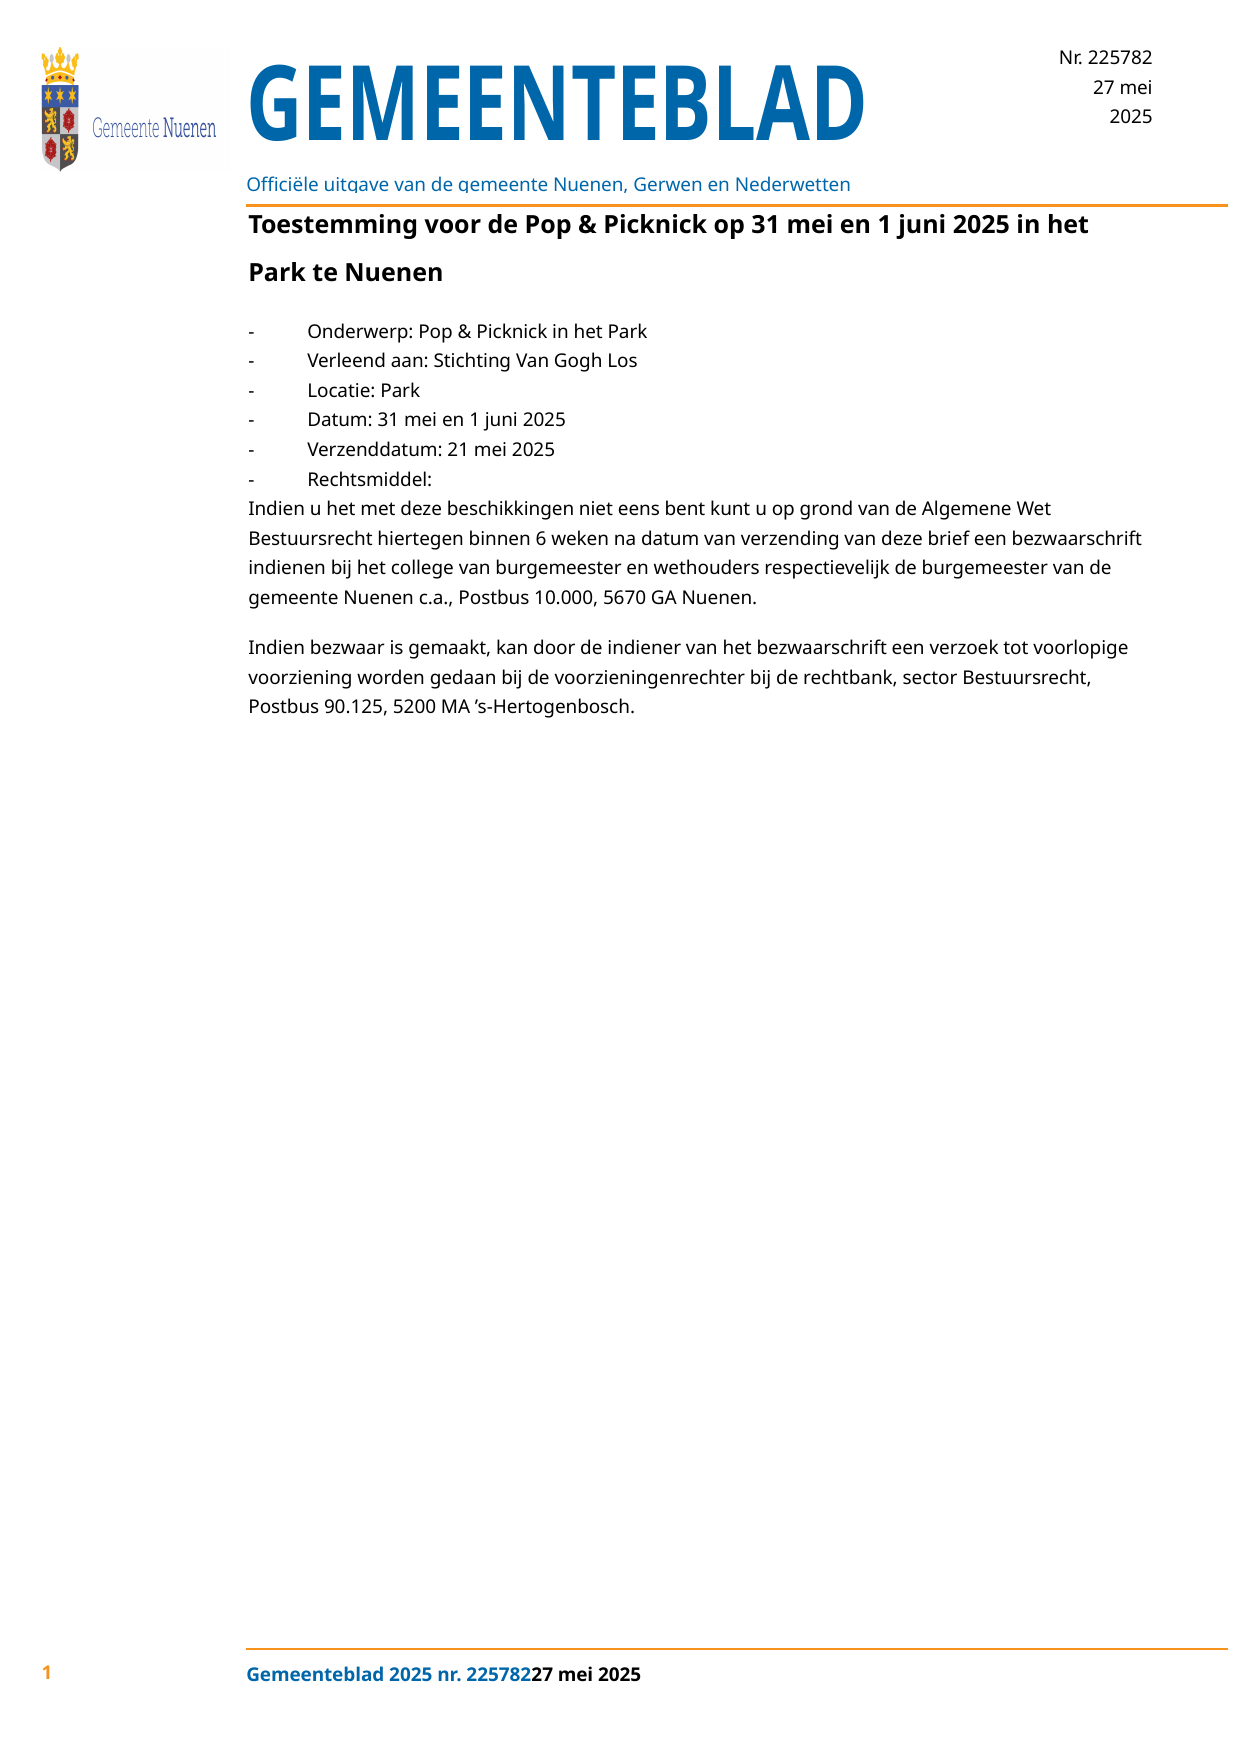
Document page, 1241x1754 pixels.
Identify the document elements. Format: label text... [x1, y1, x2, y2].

picture [41, 47, 231, 172]
list Verleend aan: Stichting Van Gogh Los [248, 347, 1152, 373]
list Locatie: Park [248, 377, 1152, 403]
list Onderwerp: Pop & Picknick in het Park [248, 318, 1152, 344]
list Datum: 31 mei en 1 juni 2025 [248, 407, 1152, 432]
list Rechtsmiddel: [248, 466, 1152, 492]
text Indien u het met deze beschikkingen niet eens bent kunt u op grond van de Algemene Wet Bestuursrecht hiertegen binnen 6 weken na datum van verzending van deze brief een bezwaarschrift indienen bij het college van burgemeester en wethouders respectievelijk de burgemeester van de gemeente Nuenen c.a., Postbus 10.000, 5670 GA Nuenen. [248, 495, 1152, 610]
text Indien bezwaar is gemaakt, kan door de indiener van het bezwaarschrift een verzoek tot voorlopige voorziening worden gedaan bij de voorzieningenrechter bij de rechtbank, sector Bestuursrecht, Postbus 90.125, 5200 MA ’s-Hertogenbosch. [248, 634, 1152, 719]
list Verzenddatum: 21 mei 2025 [248, 436, 1152, 462]
text Toestemming voor de Pop & Picknick op 31 mei en 1 juni 2025 in het Park te Nuenen [248, 207, 1152, 288]
